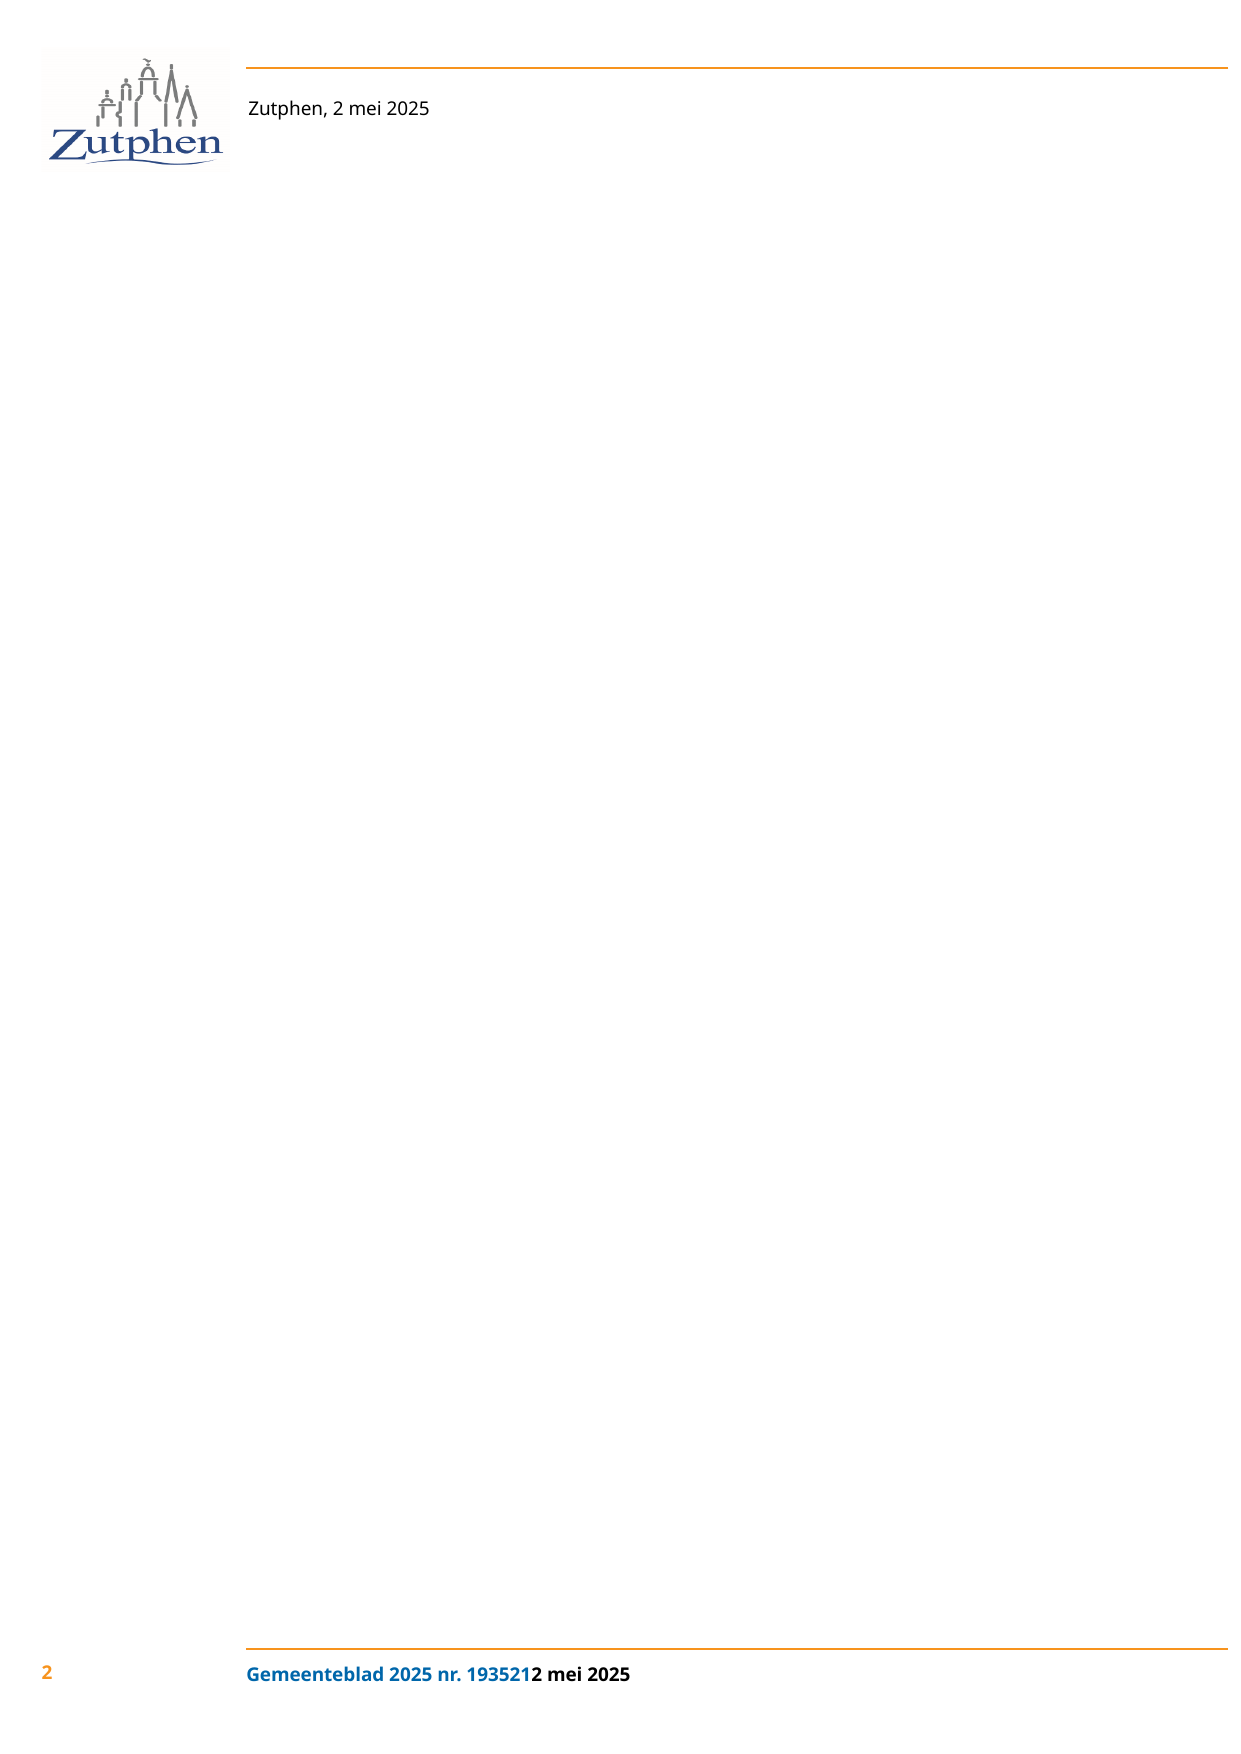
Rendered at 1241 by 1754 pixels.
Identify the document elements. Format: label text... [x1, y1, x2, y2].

text Zutphen, 2 mei 2025 [248, 95, 1152, 121]
picture [41, 47, 231, 172]
